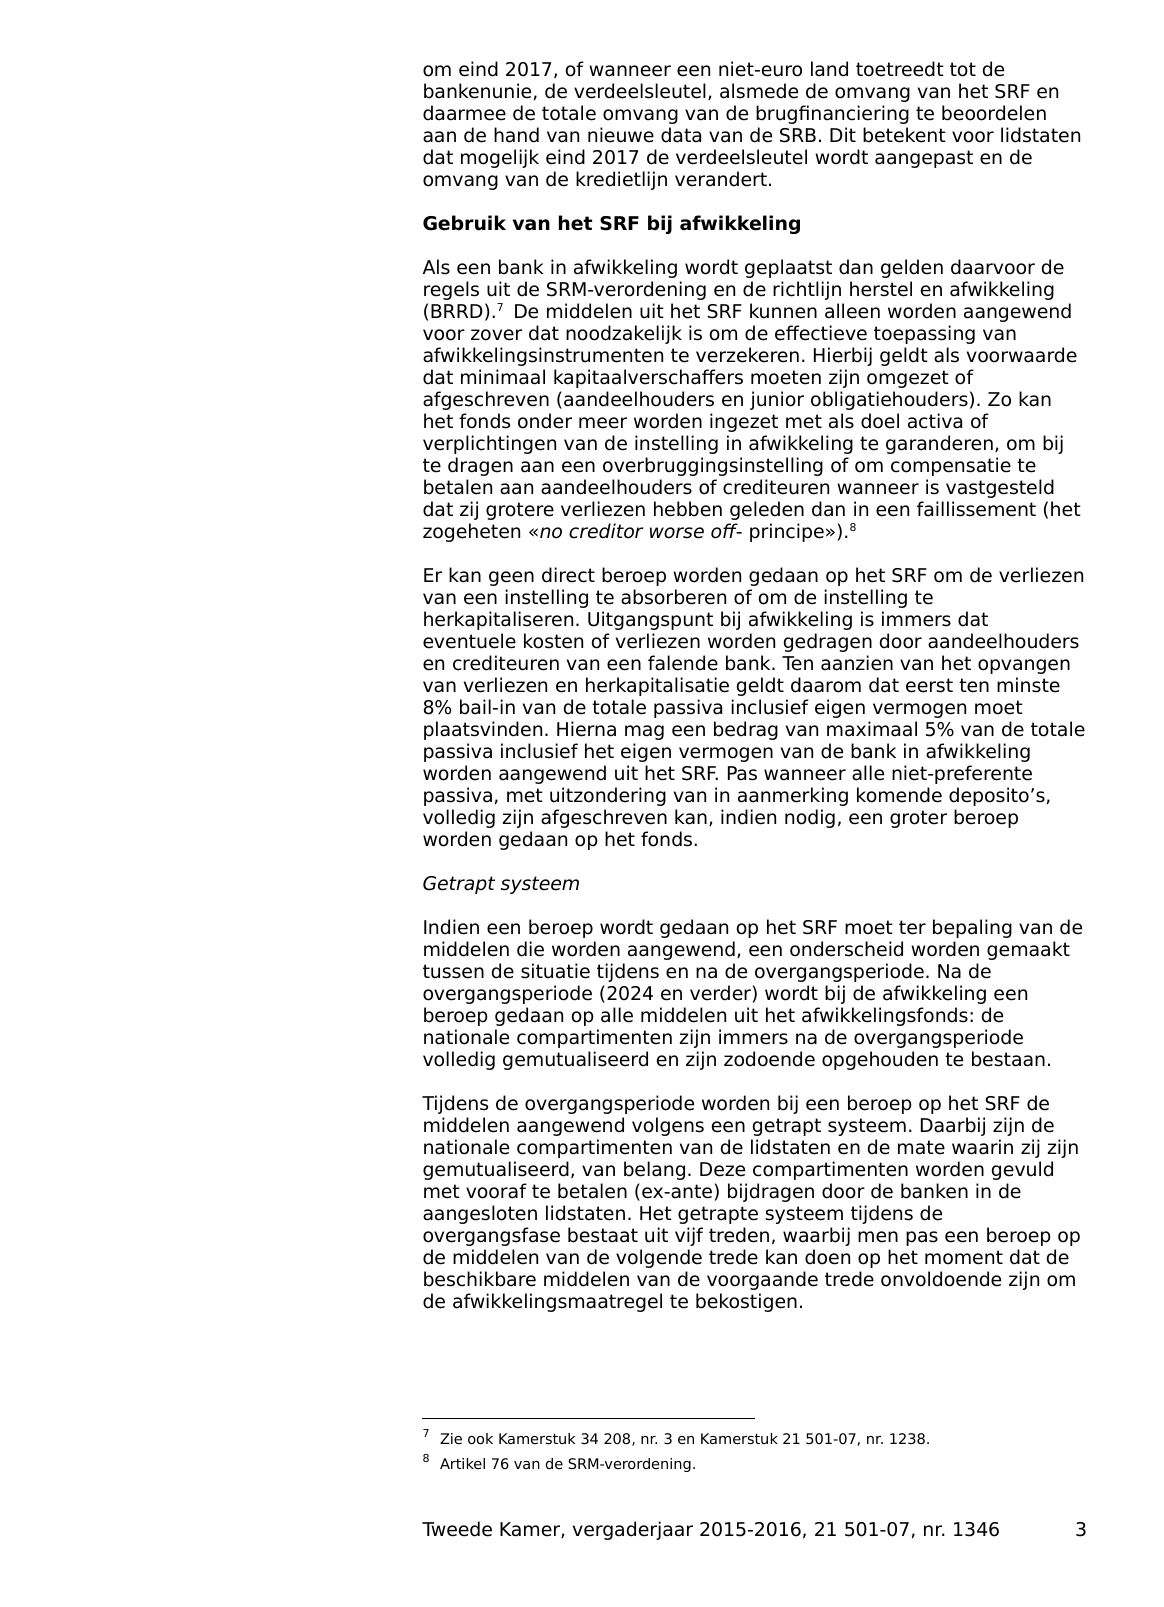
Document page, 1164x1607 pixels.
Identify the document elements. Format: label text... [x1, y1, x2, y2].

text Zie ook Kamerstuk 34 208, nr. 3 en Kamerstuk 21 501-07, nr. 1238. [422, 1427, 1087, 1449]
text Er kan geen direct beroep worden gedaan op het SRF om de verliezen van een instelling te absorberen of om de instelling te herkapitaliseren. Uitgangspunt bij afwikkeling is immers dat eventuele kosten of verliezen worden gedragen door aandeelhouders en crediteuren van een falende bank. Ten aanzien van het opvangen van verliezen en herkapitalisatie geldt daarom dat eerst ten minste 8% bail-in van de totale passiva inclusief eigen vermogen moet plaatsvinden. Hierna mag een bedrag van maximaal 5% van de totale passiva inclusief het eigen vermogen van de bank in afwikkeling worden aangewend uit het SRF. Pas wanneer alle niet-preferente passiva, met uitzondering van in aanmerking komende deposito’s, volledig zijn afgeschreven kan, indien nodig, een groter beroep worden gedaan op het fonds. [422, 565, 1087, 851]
subtitle Gebruik van het SRF bij afwikkeling [422, 213, 1087, 235]
text Indien een beroep wordt gedaan op het SRF moet ter bepaling van de middelen die worden aangewend, een onderscheid worden gemaakt tussen de situatie tijdens en na de overgangsperiode. Na de overgangsperiode (2024 en verder) wordt bij de afwikkeling een beroep gedaan op alle middelen uit het afwikkelingsfonds: de nationale compartimenten zijn immers na de overgangsperiode volledig gemutualiseerd en zijn zodoende opgehouden te bestaan. [422, 917, 1087, 1071]
text Tijdens de overgangsperiode worden bij een beroep op het SRF de middelen aangewend volgens een getrapt systeem. Daarbij zijn de nationale compartimenten van de lidstaten en de mate waarin zij zijn gemutualiseerd, van belang. Deze compartimenten worden gevuld met vooraf te betalen (ex-ante) bijdragen door de banken in de aangesloten lidstaten. Het getrapte systeem tijdens de overgangsfase bestaat uit vijf treden, waarbij men pas een beroep op de middelen van de volgende trede kan doen op het moment dat de beschikbare middelen van de voorgaande trede onvoldoende zijn om de afwikkelingsmaatregel te bekostigen. [422, 1093, 1087, 1313]
text Artikel 76 van de SRM-verordening. [422, 1452, 1087, 1474]
text om eind 2017, of wanneer een niet-euro land toetreedt tot de bankenunie, de verdeelsleutel, alsmede de omvang van het SRF en daarmee de totale omvang van de brugfinanciering te beoordelen aan de hand van nieuwe data van de SRB. Dit betekent voor lidstaten dat mogelijk eind 2017 de verdeelsleutel wordt aangepast en de omvang van de kredietlijn verandert. [422, 59, 1087, 191]
subtitle Getrapt systeem [422, 873, 1087, 895]
text Als een bank in afwikkeling wordt geplaatst dan gelden daarvoor de regels uit de SRM-verordening en de richtlijn herstel en afwikkeling (BRRD). De middelen uit het SRF kunnen alleen worden aangewend voor zover dat noodzakelijk is om de effectieve toepassing van afwikkelingsinstrumenten te verzekeren. Hierbij geldt als voorwaarde dat minimaal kapitaalverschaffers moeten zijn omgezet of afgeschreven (aandeelhouders en junior obligatiehouders). Zo kan het fonds onder meer worden ingezet met als doel activa of verplichtingen van de instelling in afwikkeling te garanderen, om bij te dragen aan een overbruggingsinstelling of om compensatie te betalen aan aandeelhouders of crediteuren wanneer is vastgesteld dat zij grotere verliezen hebben geleden dan in een faillissement (het zogeheten «no creditor worse off- principe»). [422, 257, 1087, 543]
